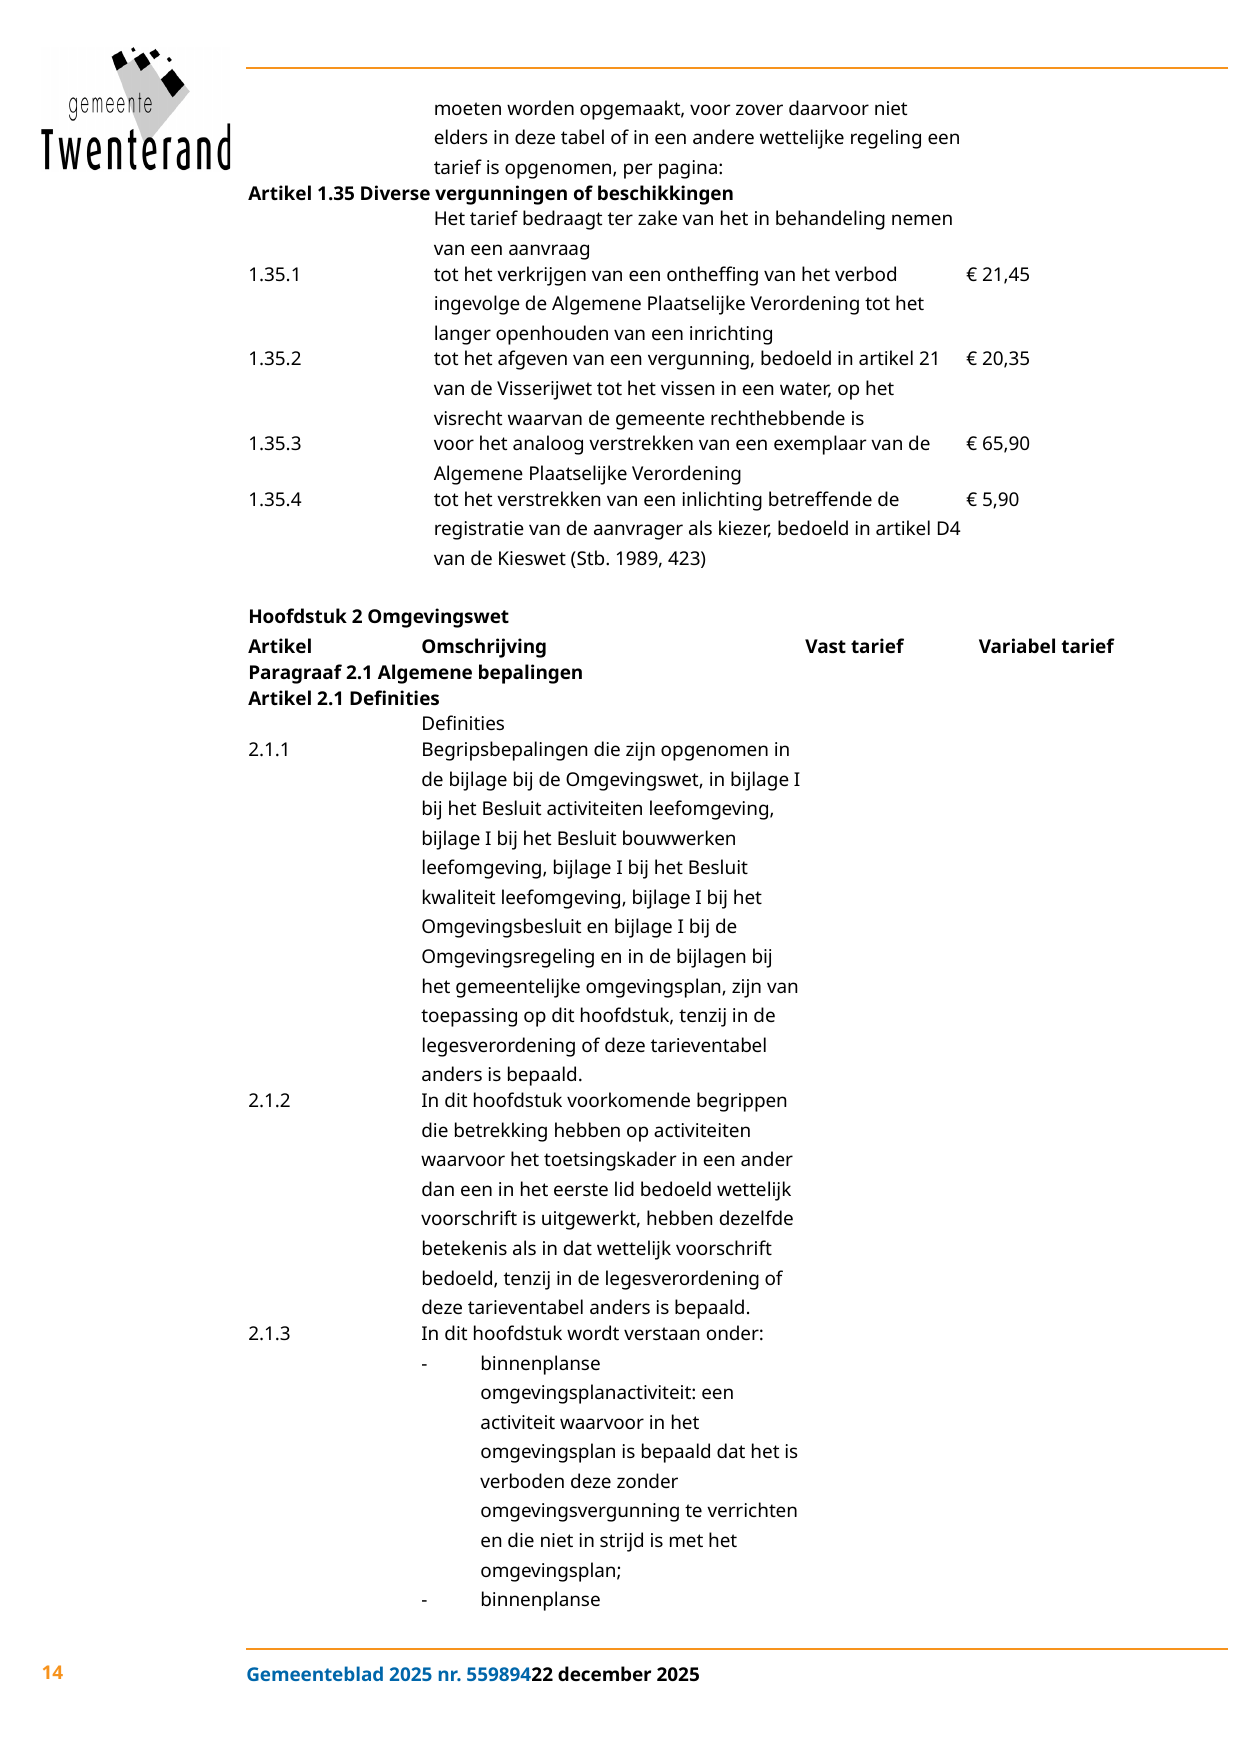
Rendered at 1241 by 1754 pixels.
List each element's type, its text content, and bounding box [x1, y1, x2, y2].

table_header Omschrijving [421, 633, 805, 659]
table_cell [966, 205, 1152, 261]
table_header Vast tarief [805, 633, 978, 659]
table_cell [979, 1320, 1152, 1612]
table_cell Begripsbepalingen die zijn opgenomen in de bijlage bij de Omgevingswet, in bijlage I bij het Besluit activiteiten leefomgeving, bijlage I bij het Besluit bouwwerken leefomgeving, bijlage I bij het Besluit kwaliteit leefomgeving, bijlage I bij het Omgevingsbesluit en bijlage I bij de Omgevingsregeling en in de bijlagen bij het gemeentelijke omgevingsplan, zijn van toepassing op dit hoofdstuk, tenzij in de legesverordening of deze tarieventabel anders is bepaald. [421, 736, 805, 1087]
table_cell [979, 1087, 1152, 1320]
table_cell 2.1.1 [248, 736, 421, 1087]
table_cell [979, 710, 1152, 736]
table_cell Artikel 1.35 Diverse vergunningen of beschikkingen [248, 180, 1152, 205]
table_cell moeten worden opgemaakt, voor zover daarvoor niet elders in deze tabel of in een andere wettelijke regeling een tarief is opgenomen, per pagina: [434, 95, 966, 180]
table_cell 2.1.3 [248, 1320, 421, 1612]
table_cell [248, 95, 433, 180]
table_cell Artikel 2.1 Definities [248, 685, 978, 710]
table_cell € 65,90 [966, 431, 1152, 486]
table_cell € 21,45 [966, 261, 1152, 346]
table_cell In dit hoofdstuk voorkomende begrippen die betrekking hebben op activiteiten waarvoor het toetsingskader in een ander dan een in het eerste lid bedoeld wettelijk voorschrift is uitgewerkt, hebben dezelfde betekenis als in dat wettelijk voorschrift bedoeld, tenzij in de legesverordening of deze tarieventabel anders is bepaald. [421, 1087, 805, 1320]
table_cell € 20,35 [966, 346, 1152, 431]
table_cell tot het verstrekken van een inlichting betreffende de registratie van de aanvrager als kiezer, bedoeld in artikel D4 van de Kieswet (Stb. 1989, 423) [434, 486, 966, 571]
table_cell [805, 1087, 978, 1320]
table_cell 2.1.2 [248, 1087, 421, 1320]
table_cell [248, 710, 421, 736]
table_cell [805, 1320, 978, 1612]
table_cell [805, 710, 978, 736]
table_cell voor het analoog verstrekken van een exemplaar van de Algemene Plaatselijke Verordening [434, 431, 966, 486]
table_cell 1.35.3 [248, 431, 433, 486]
table_cell 1.35.1 [248, 261, 433, 346]
table_cell € 5,90 [966, 486, 1152, 571]
table_cell tot het verkrijgen van een ontheffing van het verbod ingevolge de Algemene Plaatselijke Verordening tot het langer openhouden van een inrichting [434, 261, 966, 346]
table_cell Het tarief bedraagt ter zake van het in behandeling nemen van een aanvraag [434, 205, 966, 261]
table_cell [805, 736, 978, 1087]
table_cell [248, 205, 433, 261]
table_cell In dit hoofdstuk wordt verstaan onder: binnenplanse omgevingsplanactiviteit: een activiteit waarvoor in het omgevingsplan is bepaald dat het is verboden deze zonder omgevingsvergunning te verrichten en die niet in strijd is met het omgevingsplan; binnenplanse [421, 1320, 805, 1612]
text Hoofdstuk 2 Omgevingswet [248, 603, 1152, 629]
table_header Variabel tarief [979, 633, 1152, 659]
table_cell 1.35.4 [248, 486, 433, 571]
table_cell 1.35.2 [248, 346, 433, 431]
table_cell [966, 95, 1152, 180]
table_cell tot het afgeven van een vergunning, bedoeld in artikel 21 van de Visserijwet tot het vissen in een water, op het visrecht waarvan de gemeente rechthebbende is [434, 346, 966, 431]
table_cell Definities [421, 710, 805, 736]
table_cell [979, 736, 1152, 1087]
table_cell [979, 685, 1152, 710]
table_cell Paragraaf 2.1 Algemene bepalingen [248, 659, 1152, 685]
table_header Artikel [248, 633, 421, 659]
picture [41, 47, 231, 172]
